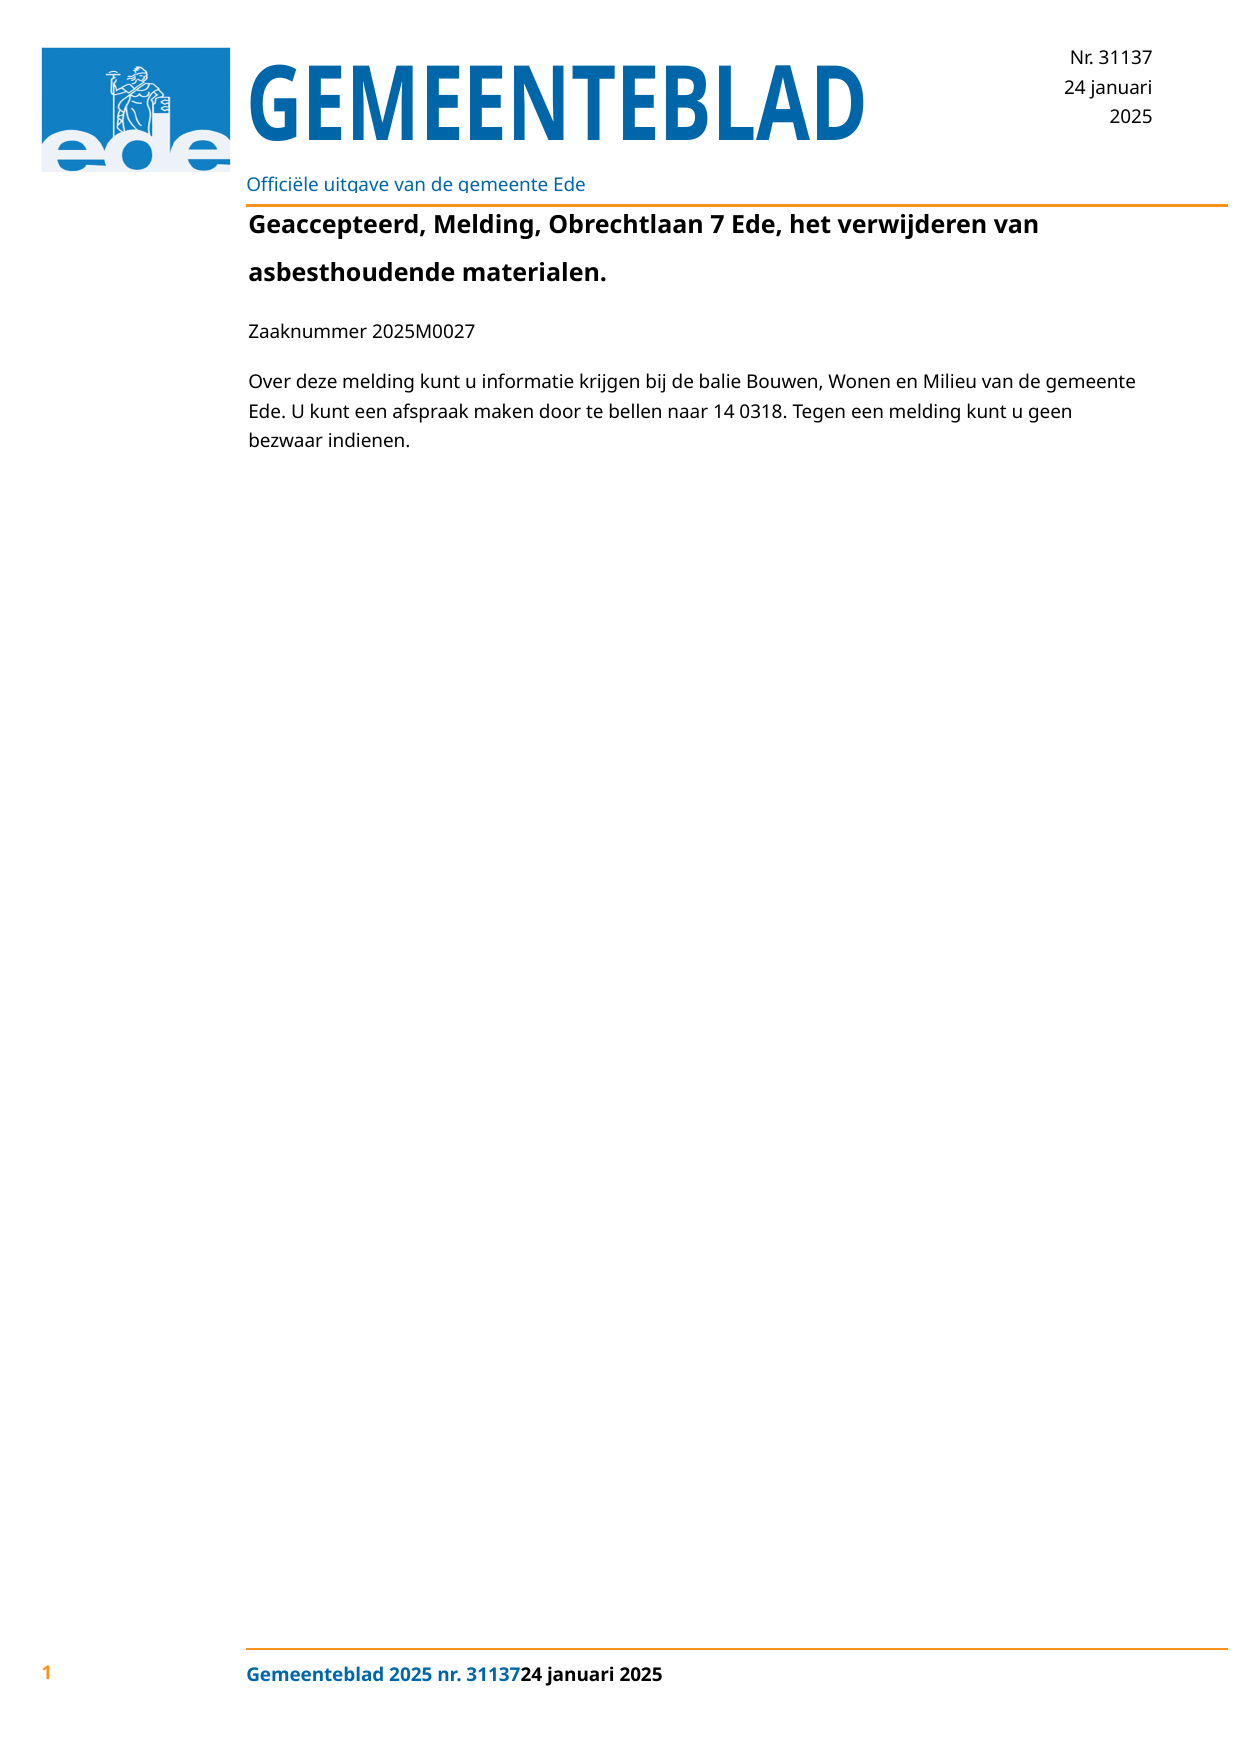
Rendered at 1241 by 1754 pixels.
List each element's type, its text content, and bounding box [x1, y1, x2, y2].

text Over deze melding kunt u informatie krijgen bij de balie Bouwen, Wonen en Milieu van de gemeente Ede. U kunt een afspraak maken door te bellen naar 14 0318. Tegen een melding kunt u geen bezwaar indienen. [248, 368, 1152, 453]
text Geaccepteerd, Melding, Obrechtlaan 7 Ede, het verwijderen van asbesthoudende materialen. [248, 207, 1152, 288]
picture [41, 47, 231, 172]
text Zaaknummer 2025M0027 [248, 318, 1152, 344]
